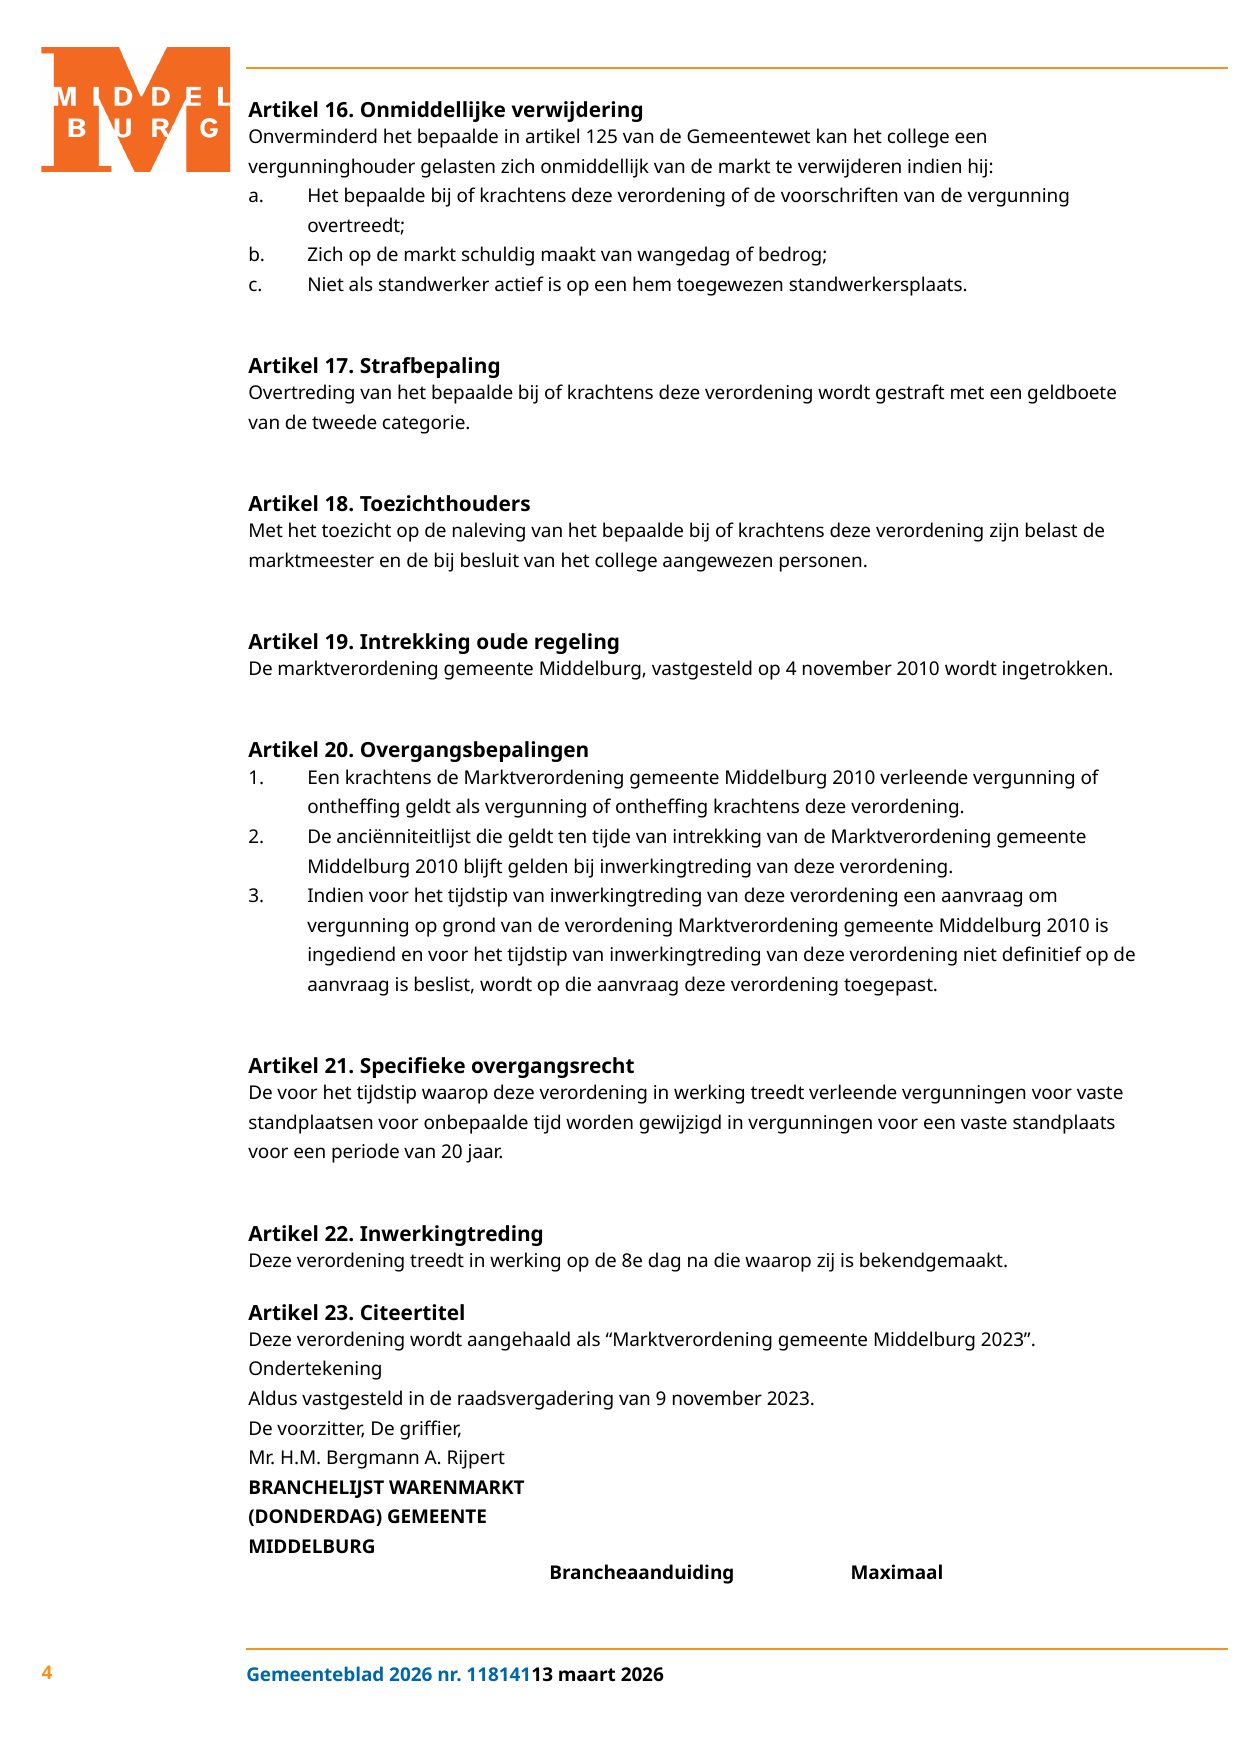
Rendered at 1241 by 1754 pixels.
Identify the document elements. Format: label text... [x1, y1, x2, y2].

text De voor het tijdstip waarop deze verordening in werking treedt verleende vergunningen voor vaste standplaatsen voor onbepaalde tijd worden gewijzigd in vergunningen voor een vaste standplaats voor een periode van 20 jaar. [248, 1079, 1152, 1164]
text Deze verordening wordt aangehaald als “Marktverordening gemeente Middelburg 2023”. [248, 1326, 1152, 1352]
list Niet als standwerker actief is op een hem toegewezen standwerkersplaats. [248, 271, 1152, 297]
table_cell Brancheaanduiding [549, 1559, 850, 1585]
text Artikel 19. Intrekking oude regeling [248, 627, 1152, 656]
text Overtreding van het bepaalde bij of krachtens deze verordening wordt gestraft met een geldboete van de tweede categorie. [248, 379, 1152, 435]
list Een krachtens de Marktverordening gemeente Middelburg 2010 verleende vergunning of ontheffing geldt als vergunning of ontheffing krachtens deze verordening. [248, 764, 1152, 819]
text Met het toezicht op de naleving van het bepaalde bij of krachtens deze verordening zijn belast de marktmeester en de bij besluit van het college aangewezen personen. [248, 518, 1152, 573]
text Artikel 22. Inwerkingtreding [248, 1219, 1152, 1247]
text Artikel 16. Onmiddellijke verwijdering [248, 95, 1152, 123]
table_cell [549, 1585, 850, 1610]
table_cell [248, 1585, 549, 1610]
text Artikel 18. Toezichthouders [248, 489, 1152, 518]
text Mr. H.M. Bergmann A. Rijpert [248, 1444, 1152, 1470]
list Zich op de markt schuldig maakt van wangedag of bedrog; [248, 242, 1152, 267]
text De voorzitter, De griffier, [248, 1415, 1152, 1441]
picture [41, 47, 231, 172]
table_cell [850, 1585, 1152, 1610]
list De anciënniteitlijst die geldt ten tijde van intrekking van de Marktverordening gemeente Middelburg 2010 blijft gelden bij inwerkingtreding van deze verordening. [248, 823, 1152, 878]
text Onverminderd het bepaalde in artikel 125 van de Gemeentewet kan het college een vergunninghouder gelasten zich onmiddellijk van de markt te verwijderen indien hij: [248, 123, 1152, 178]
list Indien voor het tijdstip van inwerkingtreding van deze verordening een aanvraag om vergunning op grond van de verordening Marktverordening gemeente Middelburg 2010 is ingediend en voor het tijdstip van inwerkingtreding van deze verordening niet definitief op de aanvraag is beslist, wordt op die aanvraag deze verordening toegepast. [248, 882, 1152, 997]
table_cell [248, 1559, 549, 1585]
list Het bepaalde bij of krachtens deze verordening of de voorschriften van de vergunning overtreedt; [248, 182, 1152, 238]
table_header [850, 1474, 1152, 1559]
text Artikel 17. Strafbepaling [248, 351, 1152, 379]
text Ondertekening [248, 1356, 1152, 1381]
table_header BRANCHELIJST WARENMARKT (DONDERDAG) GEMEENTE MIDDELBURG [248, 1474, 549, 1559]
text Aldus vastgesteld in de raadsvergadering van 9 november 2023. [248, 1385, 1152, 1411]
text De marktverordening gemeente Middelburg, vastgesteld op 4 november 2010 wordt ingetrokken. [248, 656, 1152, 681]
table_cell Maximaal [850, 1559, 1152, 1585]
text Deze verordening treedt in werking op de 8e dag na die waarop zij is bekendgemaakt. [248, 1247, 1152, 1273]
text Artikel 21. Specifieke overgangsrecht [248, 1051, 1152, 1079]
text Artikel 20. Overgangsbepalingen [248, 736, 1152, 764]
text Artikel 23. Citeertitel [248, 1298, 1152, 1326]
table_header [549, 1474, 850, 1559]
